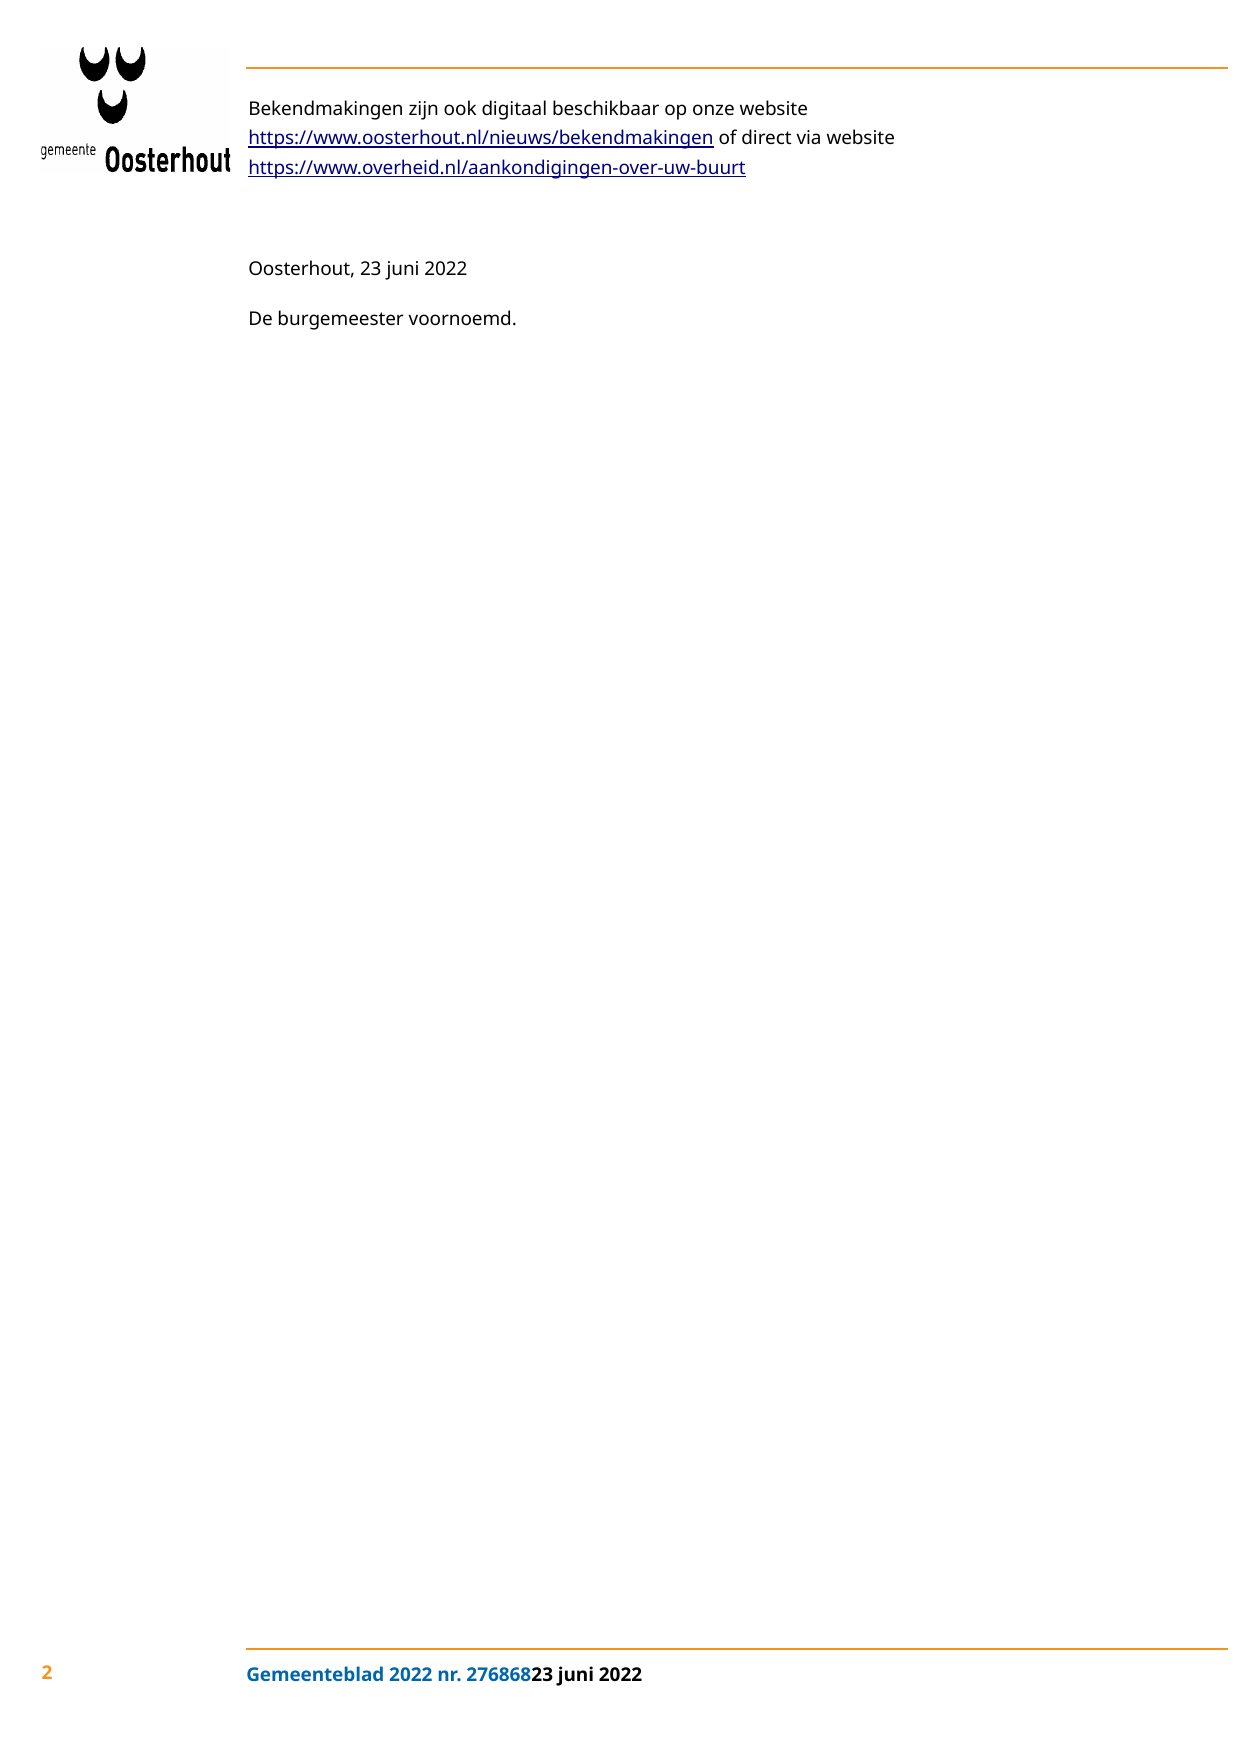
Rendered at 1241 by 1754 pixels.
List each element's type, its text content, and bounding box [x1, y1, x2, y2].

text De burgemeester voornoemd. [248, 305, 1152, 331]
text Bekendmakingen zijn ook digitaal beschikbaar op onze website https://www.oosterhout.nl/nieuws/bekendmakingen of direct via website https://www.overheid.nl/aankondigingen-over-uw-buurt [248, 95, 1152, 180]
picture [41, 47, 231, 172]
text Oosterhout, 23 juni 2022 [248, 255, 1152, 281]
